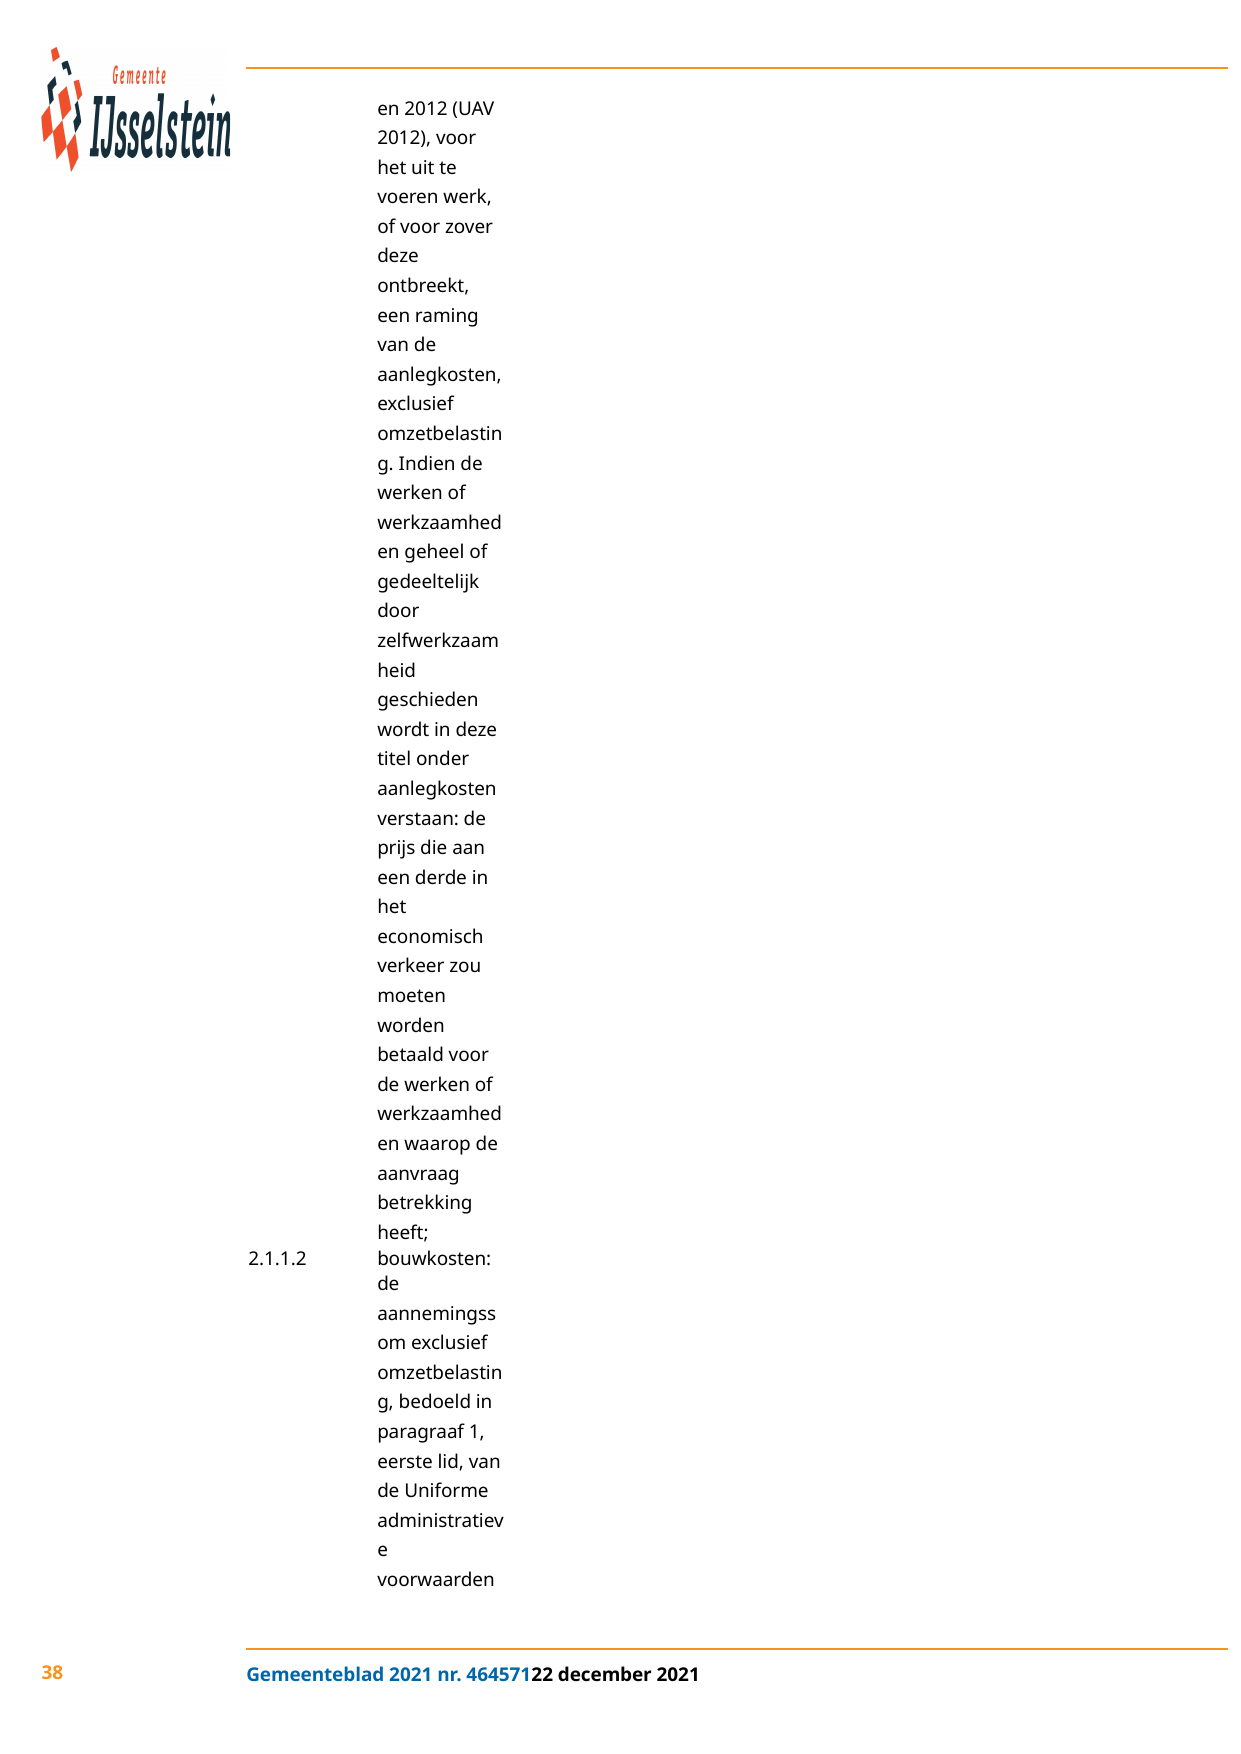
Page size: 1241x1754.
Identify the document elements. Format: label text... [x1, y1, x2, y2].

table_cell 2.1.1.2 [248, 1245, 377, 1270]
table_cell [248, 1270, 377, 1592]
table_cell de aannemingssom exclusief omzetbelasting, bedoeld in paragraaf 1, eerste lid, van de Uniforme administratieve voorwaarden [377, 1270, 506, 1592]
table_cell en 2012 (UAV 2012), voor het uit te voeren werk, of voor zover deze ontbreekt, een raming van de aanlegkosten, exclusief omzetbelasting. Indien de werken of werkzaamheden geheel of gedeeltelijk door zelfwerkzaamheid geschieden wordt in deze titel onder aanlegkosten verstaan: de prijs die aan een derde in het economisch verkeer zou moeten worden betaald voor de werken of werkzaamheden waarop de aanvraag betrekking heeft; [377, 95, 506, 1245]
table_cell bouwkosten: [377, 1245, 506, 1270]
table_cell [248, 95, 377, 1245]
table_cell [506, 95, 635, 1245]
table_cell [506, 1270, 635, 1592]
picture [41, 47, 231, 172]
table_cell [506, 1245, 635, 1270]
